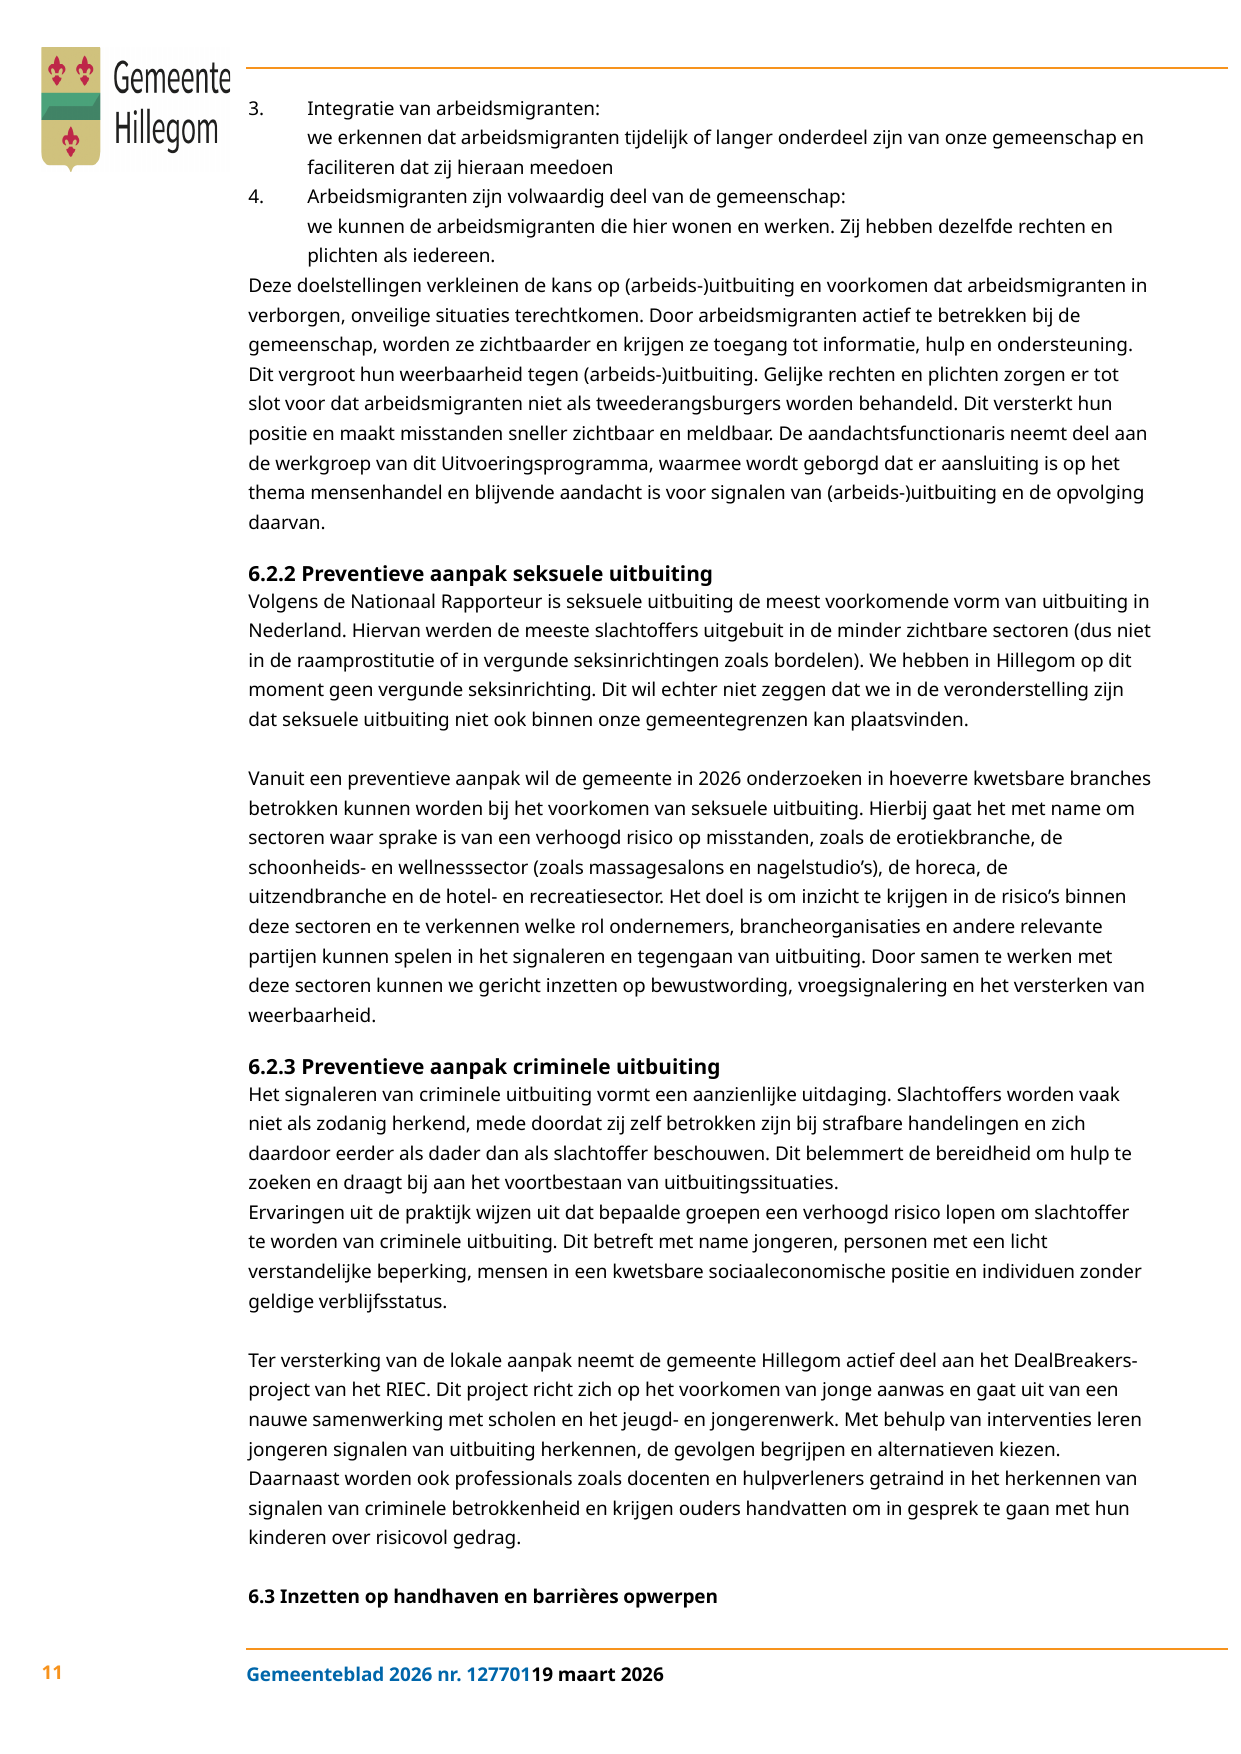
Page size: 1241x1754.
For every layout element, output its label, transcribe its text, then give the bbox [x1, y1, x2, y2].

text 6.2.2 Preventieve aanpak seksuele uitbuiting [248, 559, 1152, 588]
list we kunnen de arbeidsmigranten die hier wonen en werken. Zij hebben dezelfde rechten en plichten als iedereen. [248, 213, 1152, 268]
list Arbeidsmigranten zijn volwaardig deel van de gemeenschap: [248, 183, 1152, 209]
text Ervaringen uit de praktijk wijzen uit dat bepaalde groepen een verhoogd risico lopen om slachtoffer te worden van criminele uitbuiting. Dit betreft met name jongeren, personen met een licht verstandelijke beperking, mensen in een kwetsbare sociaaleconomische positie en individuen zonder geldige verblijfsstatus. [248, 1199, 1152, 1314]
text 6.2.3 Preventieve aanpak criminele uitbuiting [248, 1052, 1152, 1081]
text 6.3 Inzetten op handhaven en barrières opwerpen [248, 1584, 1152, 1609]
picture [41, 47, 231, 172]
text Vanuit een preventieve aanpak wil de gemeente in 2026 onderzoeken in hoeverre kwetsbare branches betrokken kunnen worden bij het voorkomen van seksuele uitbuiting. Hierbij gaat het met name om sectoren waar sprake is van een verhoogd risico op misstanden, zoals de erotiekbranche, de schoonheids- en wellnesssector (zoals massagesalons en nagelstudio’s), de horeca, de uitzendbranche en de hotel- en recreatiesector. Het doel is om inzicht te krijgen in de risico’s binnen deze sectoren en te verkennen welke rol ondernemers, brancheorganisaties en andere relevante partijen kunnen spelen in het signaleren en tegengaan van uitbuiting. Door samen te werken met deze sectoren kunnen we gericht inzetten op bewustwording, vroegsignalering en het versterken van weerbaarheid. [248, 765, 1152, 1028]
text Ter versterking van de lokale aanpak neemt de gemeente Hillegom actief deel aan het DealBreakers-project van het RIEC. Dit project richt zich op het voorkomen van jonge aanwas en gaat uit van een nauwe samenwerking met scholen en het jeugd- en jongerenwerk. Met behulp van interventies leren jongeren signalen van uitbuiting herkennen, de gevolgen begrijpen en alternatieven kiezen. Daarnaast worden ook professionals zoals docenten en hulpverleners getraind in het herkennen van signalen van criminele betrokkenheid en krijgen ouders handvatten om in gesprek te gaan met hun kinderen over risicovol gedrag. [248, 1347, 1152, 1550]
list Integratie van arbeidsmigranten: [248, 95, 1152, 121]
text Het signaleren van criminele uitbuiting vormt een aanzienlijke uitdaging. Slachtoffers worden vaak niet als zodanig herkend, mede doordat zij zelf betrokken zijn bij strafbare handelingen en zich daardoor eerder als dader dan als slachtoffer beschouwen. Dit belemmert de bereidheid om hulp te zoeken en draagt bij aan het voortbestaan van uitbuitingssituaties. [248, 1081, 1152, 1195]
text Volgens de Nationaal Rapporteur is seksuele uitbuiting de meest voorkomende vorm van uitbuiting in Nederland. Hiervan werden de meeste slachtoffers uitgebuit in de minder zichtbare sectoren (dus niet in de raamprostitutie of in vergunde seksinrichtingen zoals bordelen). We hebben in Hillegom op dit moment geen vergunde seksinrichting. Dit wil echter niet zeggen dat we in de veronderstelling zijn dat seksuele uitbuiting niet ook binnen onze gemeentegrenzen kan plaatsvinden. [248, 588, 1152, 732]
list we erkennen dat arbeidsmigranten tijdelijk of langer onderdeel zijn van onze gemeenschap en faciliteren dat zij hieraan meedoen [248, 124, 1152, 180]
text Deze doelstellingen verkleinen de kans op (arbeids-)uitbuiting en voorkomen dat arbeidsmigranten in verborgen, onveilige situaties terechtkomen. Door arbeidsmigranten actief te betrekken bij de gemeenschap, worden ze zichtbaarder en krijgen ze toegang tot informatie, hulp en ondersteuning. Dit vergroot hun weerbaarheid tegen (arbeids-)uitbuiting. Gelijke rechten en plichten zorgen er tot slot voor dat arbeidsmigranten niet als tweederangsburgers worden behandeld. Dit versterkt hun positie en maakt misstanden sneller zichtbaar en meldbaar. De aandachtsfunctionaris neemt deel aan de werkgroep van dit Uitvoeringsprogramma, waarmee wordt geborgd dat er aansluiting is op het thema mensenhandel en blijvende aandacht is voor signalen van (arbeids-)uitbuiting en de opvolging daarvan. [248, 272, 1152, 535]
